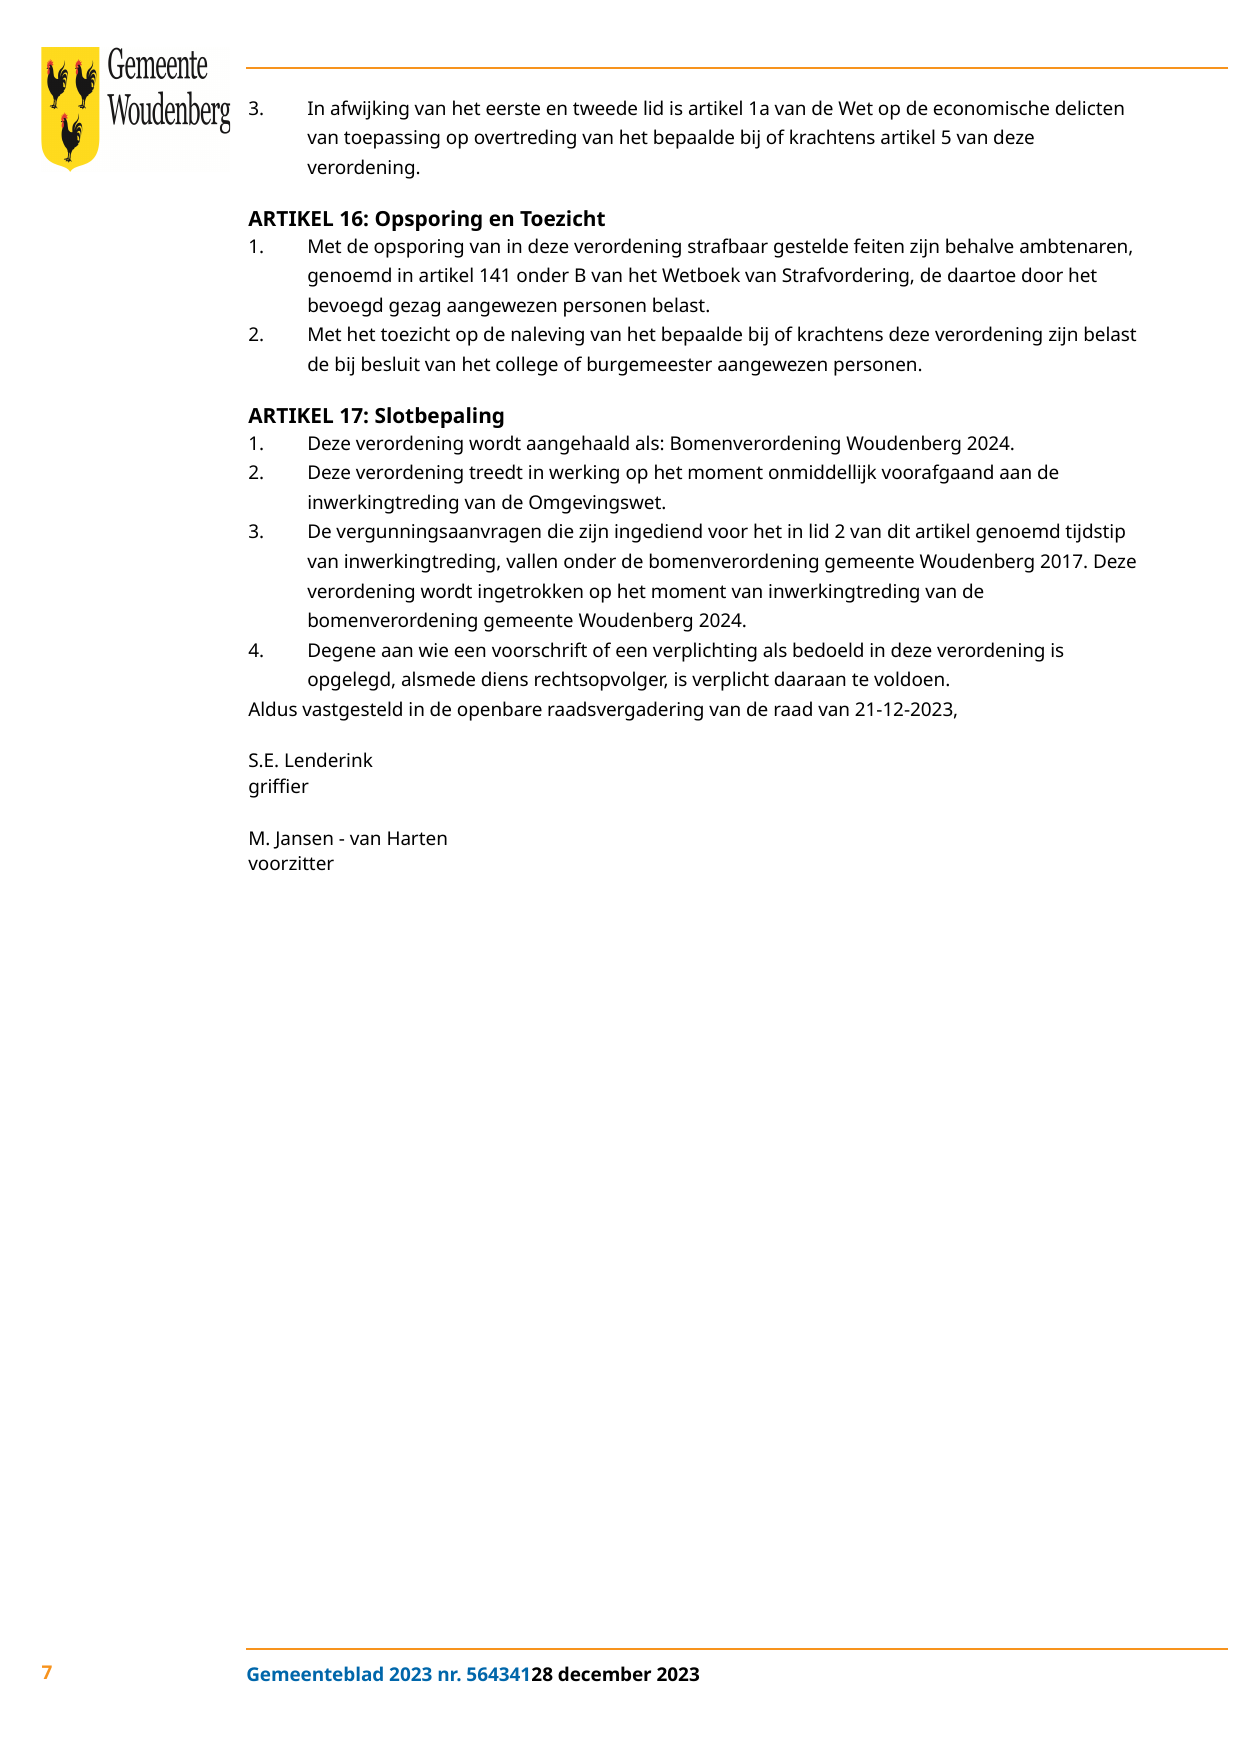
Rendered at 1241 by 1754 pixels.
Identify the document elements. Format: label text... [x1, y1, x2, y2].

list Met het toezicht op de naleving van het bepaalde bij of krachtens deze verordening zijn belast de bij besluit van het college of burgemeester aangewezen personen. [248, 322, 1152, 377]
list Degene aan wie een voorschrift of een verplichting als bedoeld in deze verordening is opgelegd, alsmede diens rechtsopvolger, is verplicht daaraan te voldoen. [248, 637, 1152, 692]
text Aldus vastgesteld in de openbare raadsvergadering van de raad van 21-12-2023, [248, 696, 1152, 722]
text M. Jansen - van Harten [248, 825, 1152, 851]
list Deze verordening treedt in werking op het moment onmiddellijk voorafgaand aan de inwerkingtreding van de Omgevingswet. [248, 459, 1152, 515]
text ARTIKEL 16: Opsporing en Toezicht [248, 204, 1152, 233]
list In afwijking van het eerste en tweede lid is artikel 1a van de Wet op de economische delicten van toepassing op overtreding van het bepaalde bij of krachtens artikel 5 van deze verordening. [248, 95, 1152, 180]
list Met de opsporing van in deze verordening strafbaar gestelde feiten zijn behalve ambtenaren, genoemd in artikel 141 onder B van het Wetboek van Strafvordering, de daartoe door het bevoegd gezag aangewezen personen belast. [248, 233, 1152, 318]
list Deze verordening wordt aangehaald als: Bomenverordening Woudenberg 2024. [248, 430, 1152, 456]
picture [41, 47, 231, 172]
text S.E. Lenderink [248, 748, 1152, 773]
text griffier [248, 773, 1152, 799]
text ARTIKEL 17: Slotbepaling [248, 402, 1152, 430]
text voorzitter [248, 851, 1152, 876]
list De vergunningsaanvragen die zijn ingediend voor het in lid 2 van dit artikel genoemd tijdstip van inwerkingtreding, vallen onder de bomenverordening gemeente Woudenberg 2017. Deze verordening wordt ingetrokken op het moment van inwerkingtreding van de bomenverordening gemeente Woudenberg 2024. [248, 519, 1152, 633]
